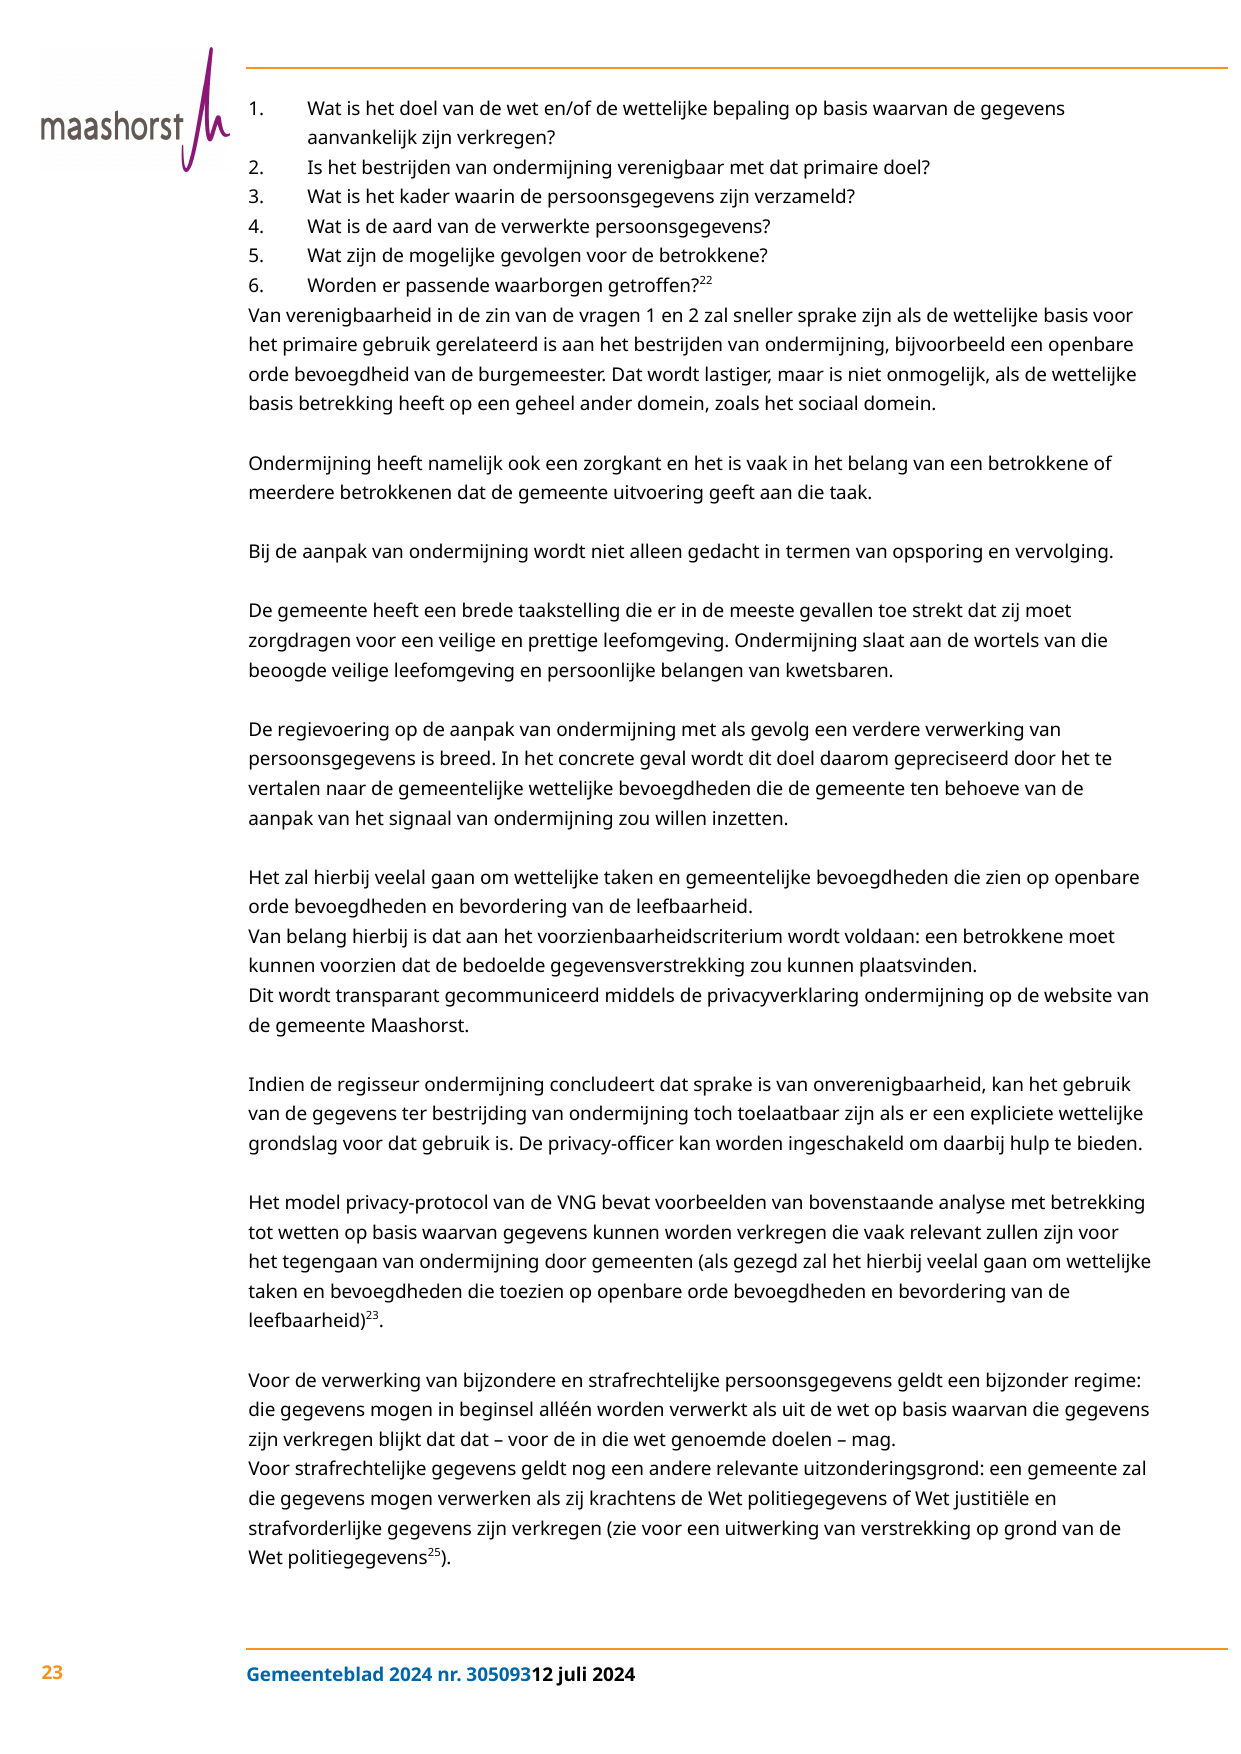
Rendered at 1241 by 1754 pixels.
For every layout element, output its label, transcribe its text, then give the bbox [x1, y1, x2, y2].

list Wat is het kader waarin de persoonsgegevens zijn verzameld? [248, 183, 1152, 209]
text De gemeente heeft een brede taakstelling die er in de meeste gevallen toe strekt dat zij moet zorgdragen voor een veilige en prettige leefomgeving. Ondermijning slaat aan de wortels van die beoogde veilige leefomgeving en persoonlijke belangen van kwetsbaren. [248, 598, 1152, 683]
list Worden er passende waarborgen getroffen?22 [248, 272, 1152, 298]
list Is het bestrijden van ondermijning verenigbaar met dat primaire doel? [248, 154, 1152, 180]
text Het model privacy-protocol van de VNG bevat voorbeelden van bovenstaande analyse met betrekking tot wetten op basis waarvan gegevens kunnen worden verkregen die vaak relevant zullen zijn voor het tegengaan van ondermijning door gemeenten (als gezegd zal het hierbij veelal gaan om wettelijke taken en bevoegdheden die toezien op openbare orde bevoegdheden en bevordering van de leefbaarheid)23. [248, 1189, 1152, 1333]
text Het zal hierbij veelal gaan om wettelijke taken en gemeentelijke bevoegdheden die zien op openbare orde bevoegdheden en bevordering van de leefbaarheid. [248, 864, 1152, 919]
text Ondermijning heeft namelijk ook een zorgkant en het is vaak in het belang van een betrokkene of meerdere betrokkenen dat de gemeente uitvoering geeft aan die taak. [248, 450, 1152, 505]
text Dit wordt transparant gecommuniceerd middels de privacyverklaring ondermijning op de website van de gemeente Maashorst. [248, 982, 1152, 1038]
text Bij de aanpak van ondermijning wordt niet alleen gedacht in termen van opsporing en vervolging. [248, 538, 1152, 564]
text Voor de verwerking van bijzondere en strafrechtelijke persoonsgegevens geldt een bijzonder regime: die gegevens mogen in beginsel alléén worden verwerkt als uit de wet op basis waarvan die gegevens zijn verkregen blijkt dat dat – voor de in die wet genoemde doelen – mag. [248, 1367, 1152, 1452]
list Wat zijn de mogelijke gevolgen voor de betrokkene? [248, 243, 1152, 268]
text De regievoering op de aanpak van ondermijning met als gevolg een verdere verwerking van persoonsgegevens is breed. In het concrete geval wordt dit doel daarom gepreciseerd door het te vertalen naar de gemeentelijke wettelijke bevoegdheden die de gemeente ten behoeve van de aanpak van het signaal van ondermijning zou willen inzetten. [248, 716, 1152, 831]
text Indien de regisseur ondermijning concludeert dat sprake is van onverenigbaarheid, kan het gebruik van de gegevens ter bestrijding van ondermijning toch toelaatbaar zijn als er een expliciete wettelijke grondslag voor dat gebruik is. De privacy-officer kan worden ingeschakeld om daarbij hulp te bieden. [248, 1071, 1152, 1156]
text Van verenigbaarheid in de zin van de vragen 1 en 2 zal sneller sprake zijn als de wettelijke basis voor het primaire gebruik gerelateerd is aan het bestrijden van ondermijning, bijvoorbeeld een openbare orde bevoegdheid van de burgemeester. Dat wordt lastiger, maar is niet onmogelijk, als de wettelijke basis betrekking heeft op een geheel ander domein, zoals het sociaal domein. [248, 302, 1152, 416]
list Wat is het doel van de wet en/of de wettelijke bepaling op basis waarvan de gegevens aanvankelijk zijn verkregen? [248, 95, 1152, 150]
picture [41, 47, 231, 172]
text Voor strafrechtelijke gegevens geldt nog een andere relevante uitzonderingsgrond: een gemeente zal die gegevens mogen verwerken als zij krachtens de Wet politiegegevens of Wet justitiële en strafvorderlijke gegevens zijn verkregen (zie voor een uitwerking van verstrekking op grond van de Wet politiegegevens25). [248, 1456, 1152, 1570]
list Wat is de aard van de verwerkte persoonsgegevens? [248, 213, 1152, 239]
text Van belang hierbij is dat aan het voorzienbaarheidscriterium wordt voldaan: een betrokkene moet kunnen voorzien dat de bedoelde gegevensverstrekking zou kunnen plaatsvinden. [248, 923, 1152, 978]
